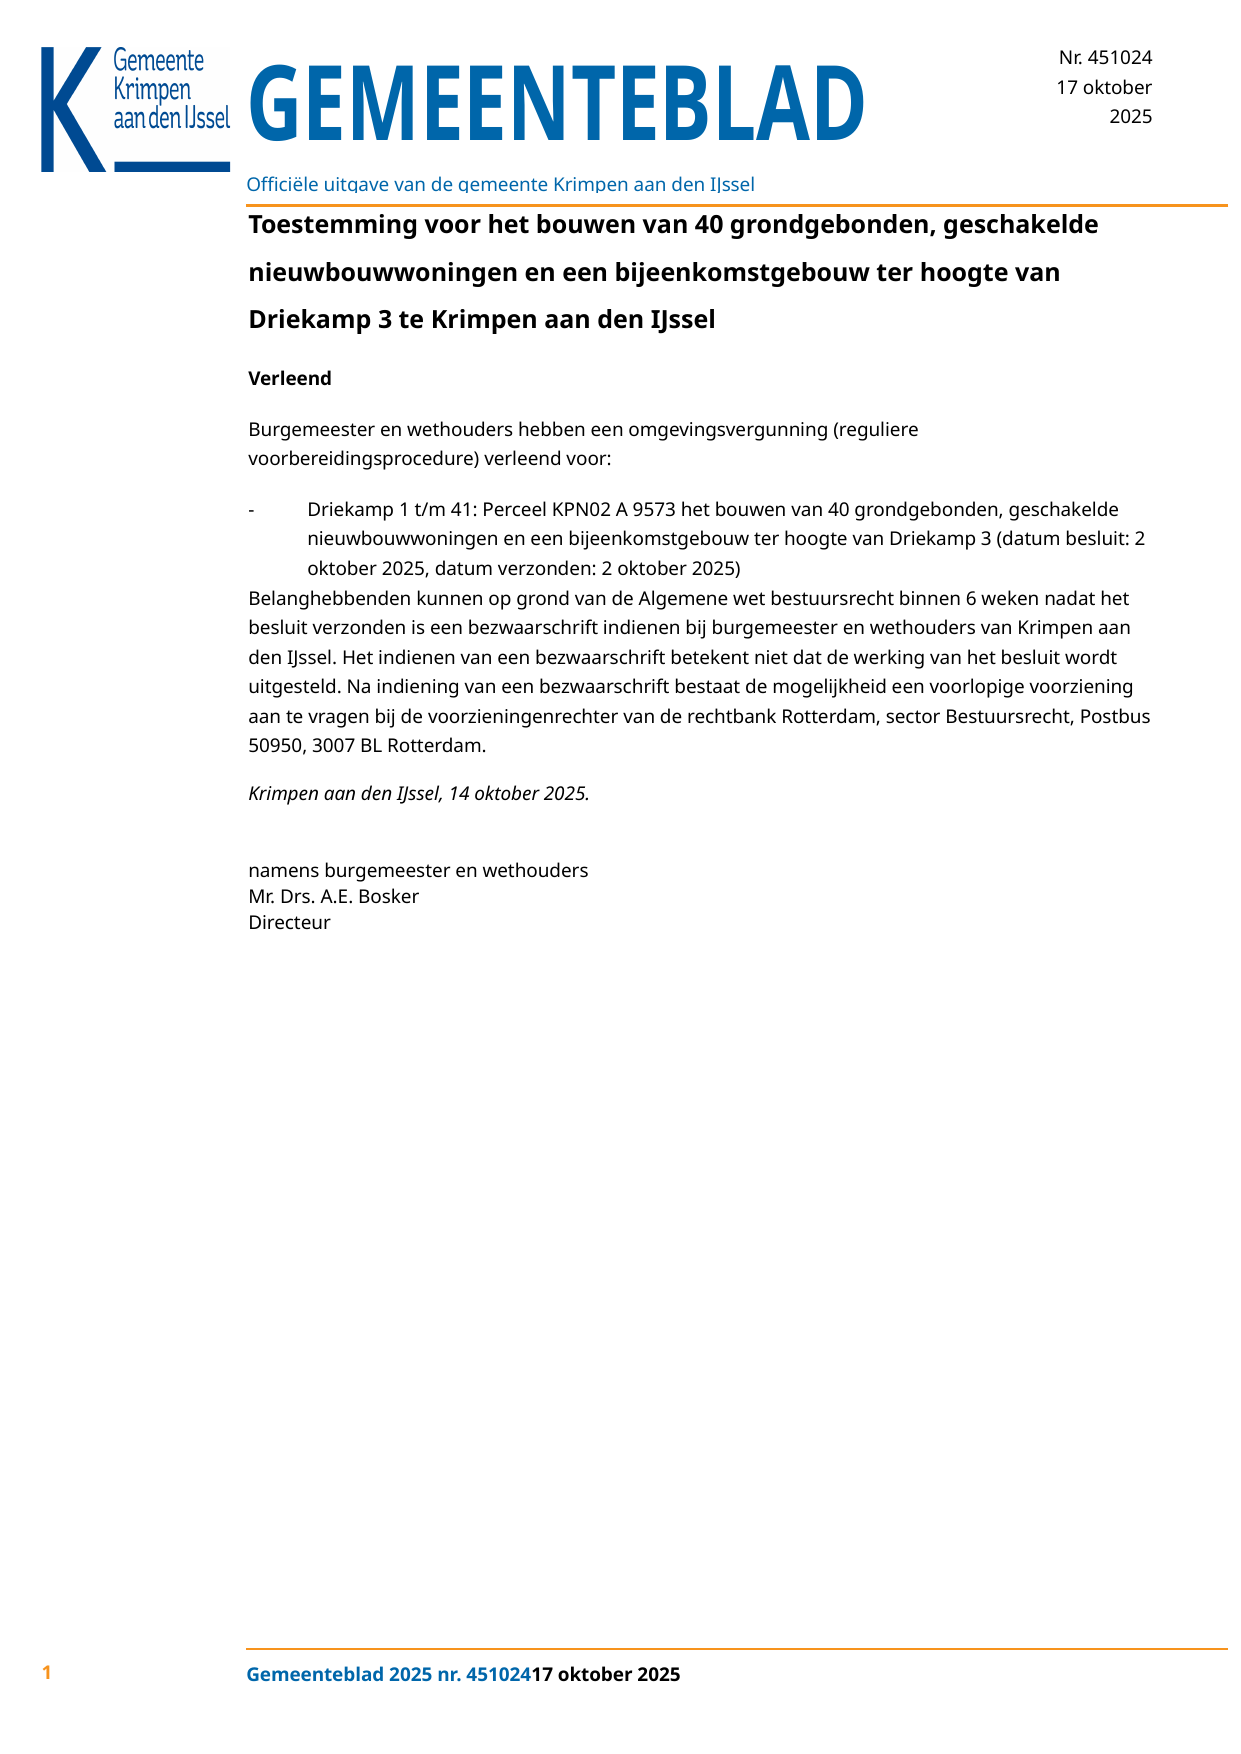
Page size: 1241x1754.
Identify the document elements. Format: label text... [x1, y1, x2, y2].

text Mr. Drs. A.E. Bosker [248, 883, 1152, 909]
picture [41, 47, 231, 172]
text Toestemming voor het bouwen van 40 grondgebonden, geschakelde nieuwbouwwoningen en een bijeenkomstgebouw ter hoogte van Driekamp 3 te Krimpen aan den IJssel [248, 207, 1152, 336]
text Verleend [248, 366, 1152, 391]
list Driekamp 1 t/m 41: Perceel KPN02 A 9573 het bouwen van 40 grondgebonden, geschakelde nieuwbouwwoningen en een bijeenkomstgebouw ter hoogte van Driekamp 3 (datum besluit: 2 oktober 2025, datum verzonden: 2 oktober 2025) [248, 496, 1152, 581]
text Krimpen aan den IJssel, 14 oktober 2025. [248, 780, 1152, 806]
text namens burgemeester en wethouders [248, 858, 1152, 883]
text Directeur [248, 909, 1152, 935]
text Burgemeester en wethouders hebben een omgevingsvergunning (reguliere voorbereidingsprocedure) verleend voor: [248, 416, 1152, 471]
text Belanghebbenden kunnen op grond van de Algemene wet bestuursrecht binnen 6 weken nadat het besluit verzonden is een bezwaarschrift indienen bij burgemeester en wethouders van Krimpen aan den IJssel. Het indienen van een bezwaarschrift betekent niet dat de werking van het besluit wordt uitgesteld. Na indiening van een bezwaarschrift bestaat de mogelijkheid een voorlopige voorziening aan te vragen bij de voorzieningenrechter van de rechtbank Rotterdam, sector Bestuursrecht, Postbus 50950, 3007 BL Rotterdam. [248, 585, 1152, 758]
